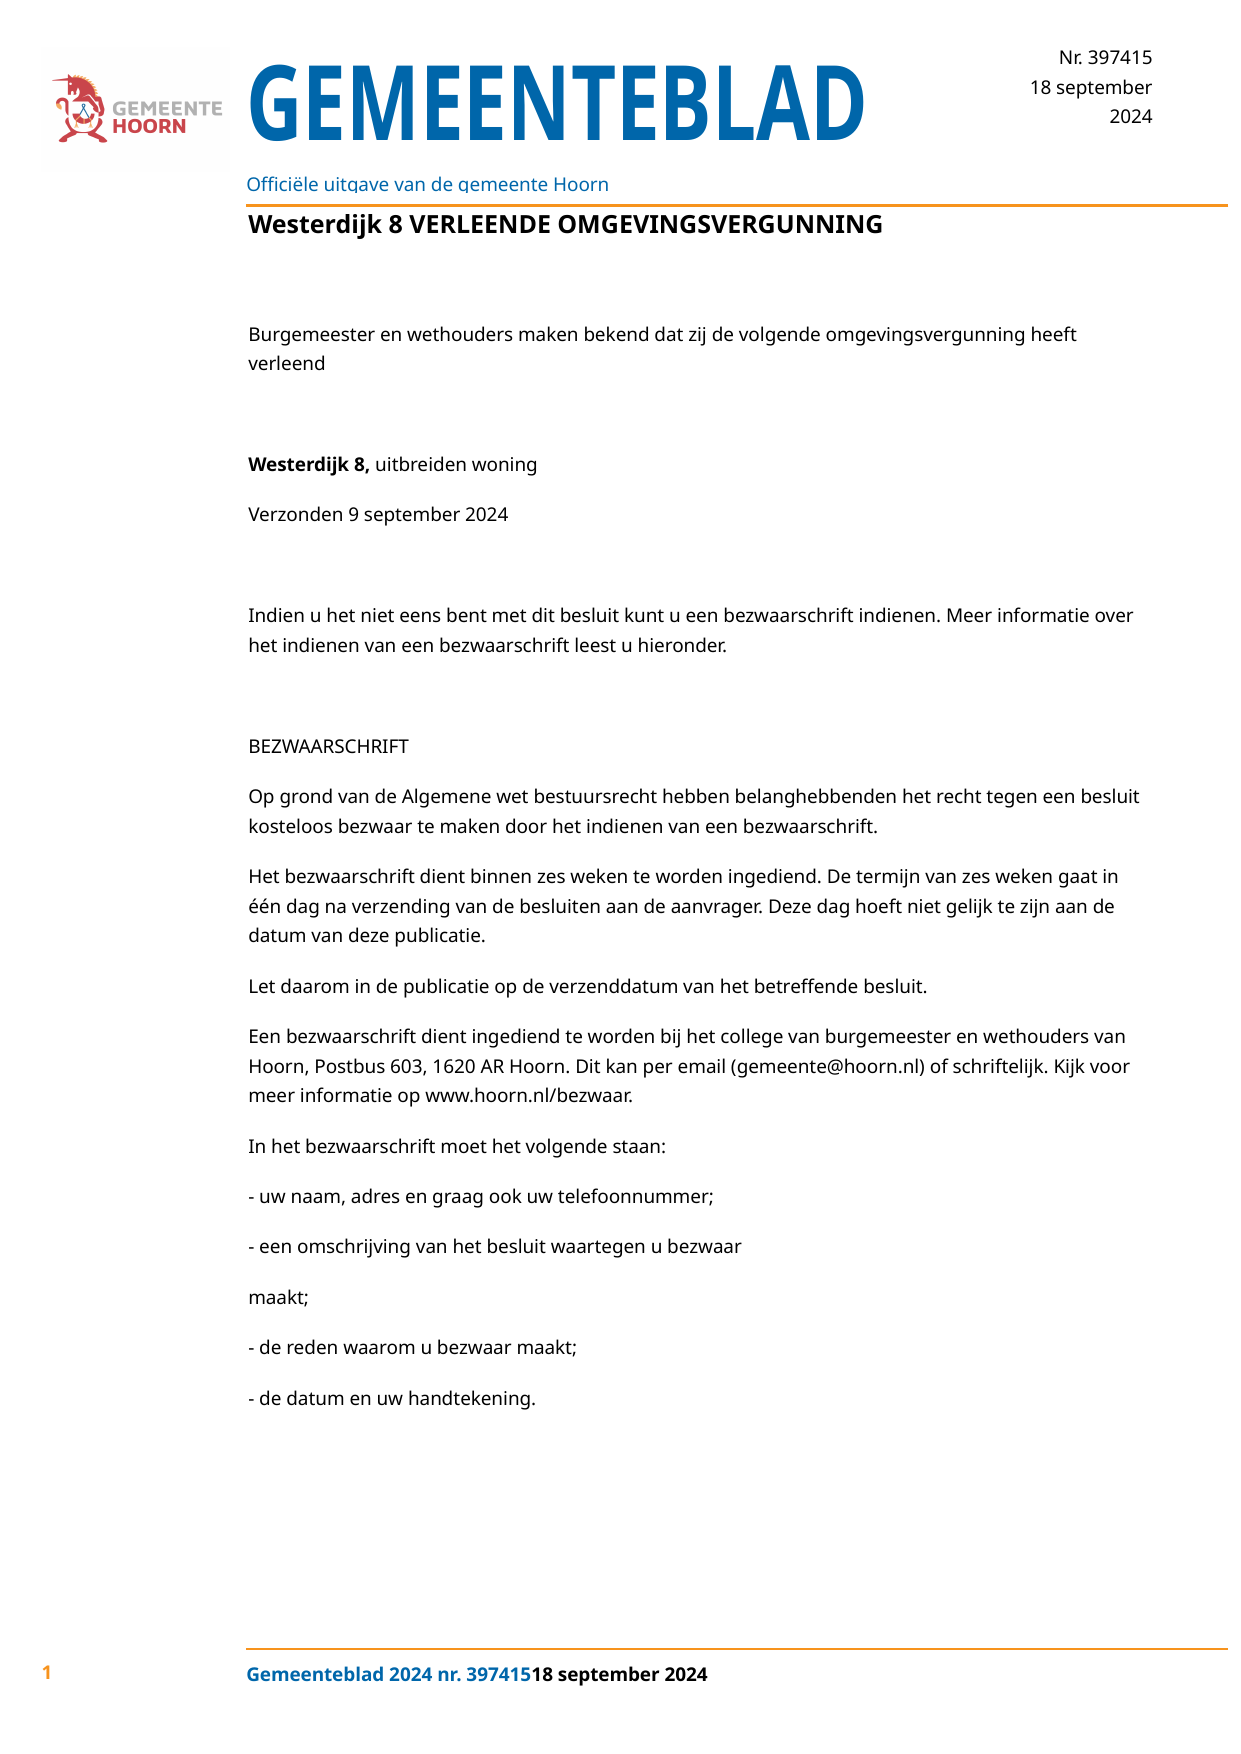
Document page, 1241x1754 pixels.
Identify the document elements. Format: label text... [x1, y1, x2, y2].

text Let daarom in de publicatie op de verzenddatum van het betreffende besluit. [248, 973, 1152, 998]
text Westerdijk 8, uitbreiden woning [248, 451, 1152, 477]
text Het bezwaarschrift dient binnen zes weken te worden ingediend. De termijn van zes weken gaat in één dag na verzending van de besluiten aan de aanvrager. Deze dag hoeft niet gelijk te zijn aan de datum van deze publicatie. [248, 863, 1152, 948]
text - uw naam, adres en graag ook uw telefoonnummer; [248, 1183, 1152, 1209]
text BEZWAARSCHRIFT [248, 733, 1152, 758]
text Op grond van de Algemene wet bestuursrecht hebben belanghebbenden het recht tegen een besluit kosteloos bezwaar te maken door het indienen van een bezwaarschrift. [248, 783, 1152, 838]
text - de reden waarom u bezwaar maakt; [248, 1334, 1152, 1360]
text Burgemeester en wethouders maken bekend dat zij de volgende omgevingsvergunning heeft verleend [248, 321, 1152, 376]
text Indien u het niet eens bent met dit besluit kunt u een bezwaarschrift indienen. Meer informatie over het indienen van een bezwaarschrift leest u hieronder. [248, 602, 1152, 658]
picture [41, 47, 231, 172]
text Een bezwaarschrift dient ingediend te worden bij het college van burgemeester en wethouders van Hoorn, Postbus 603, 1620 AR Hoorn. Dit kan per email (gemeente@hoorn.nl) of schriftelijk. Kijk voor meer informatie op www.hoorn.nl/bezwaar. [248, 1023, 1152, 1108]
text Verzonden 9 september 2024 [248, 502, 1152, 527]
text Westerdijk 8 VERLEENDE OMGEVINGSVERGUNNING [248, 207, 1152, 241]
text In het bezwaarschrift moet het volgende staan: [248, 1133, 1152, 1158]
text maakt; [248, 1284, 1152, 1310]
text - een omschrijving van het besluit waartegen u bezwaar [248, 1234, 1152, 1259]
text - de datum en uw handtekening. [248, 1385, 1152, 1411]
